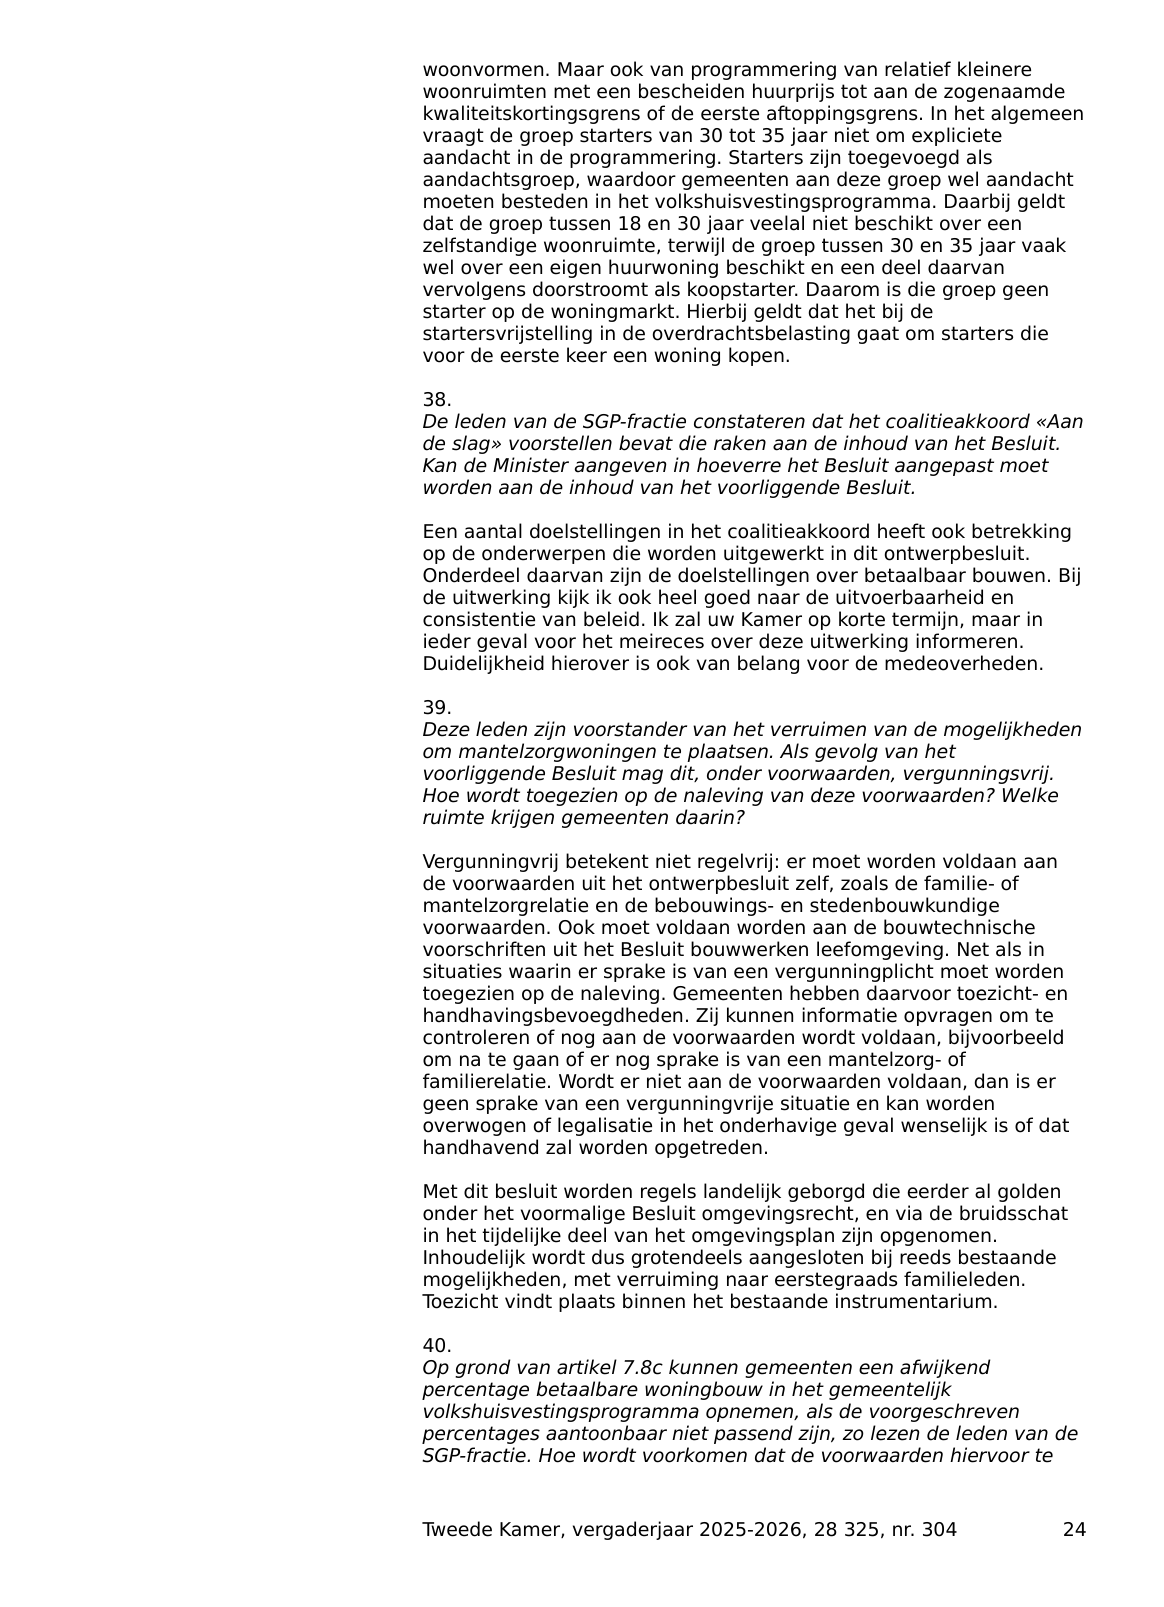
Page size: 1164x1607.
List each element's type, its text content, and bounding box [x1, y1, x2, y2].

text Deze leden zijn voorstander van het verruimen van de mogelijkheden om mantelzorgwoningen te plaatsen. Als gevolg van het voorliggende Besluit mag dit, onder voorwaarden, vergunningsvrij. Hoe wordt toegezien op de naleving van deze voorwaarden? Welke ruimte krijgen gemeenten daarin? [422, 719, 1087, 829]
text Vergunningvrij betekent niet regelvrij: er moet worden voldaan aan de voorwaarden uit het ontwerpbesluit zelf, zoals de familie- of mantelzorgrelatie en de bebouwings- en stedenbouwkundige voorwaarden. Ook moet voldaan worden aan de bouwtechnische voorschriften uit het Besluit bouwwerken leefomgeving. Net als in situaties waarin er sprake is van een vergunningplicht moet worden toegezien op de naleving. Gemeenten hebben daarvoor toezicht- en handhavingsbevoegdheden. Zij kunnen informatie opvragen om te controleren of nog aan de voorwaarden wordt voldaan, bijvoorbeeld om na te gaan of er nog sprake is van een mantelzorg- of familierelatie. Wordt er niet aan de voorwaarden voldaan, dan is er geen sprake van een vergunningvrije situatie en kan worden overwogen of legalisatie in het onderhavige geval wenselijk is of dat handhavend zal worden opgetreden. [422, 851, 1087, 1159]
text Een aantal doelstellingen in het coalitieakkoord heeft ook betrekking op de onderwerpen die worden uitgewerkt in dit ontwerpbesluit. Onderdeel daarvan zijn de doelstellingen over betaalbaar bouwen. Bij de uitwerking kijk ik ook heel goed naar de uitvoerbaarheid en consistentie van beleid. Ik zal uw Kamer op korte termijn, maar in ieder geval voor het meireces over deze uitwerking informeren. Duidelijkheid hierover is ook van belang voor de medeoverheden. [422, 521, 1087, 675]
text 39. [422, 697, 1087, 719]
text 38. [422, 389, 1087, 411]
text De leden van de SGP-fractie constateren dat het coalitieakkoord «Aan de slag» voorstellen bevat die raken aan de inhoud van het Besluit. Kan de Minister aangeven in hoeverre het Besluit aangepast moet worden aan de inhoud van het voorliggende Besluit. [422, 411, 1087, 499]
text 40. [422, 1335, 1087, 1357]
text woonvormen. Maar ook van programmering van relatief kleinere woonruimten met een bescheiden huurprijs tot aan de zogenaamde kwaliteitskortingsgrens of de eerste aftoppingsgrens. In het algemeen vraagt de groep starters van 30 tot 35 jaar niet om expliciete aandacht in de programmering. Starters zijn toegevoegd als aandachtsgroep, waardoor gemeenten aan deze groep wel aandacht moeten besteden in het volkshuisvestingsprogramma. Daarbij geldt dat de groep tussen 18 en 30 jaar veelal niet beschikt over een zelfstandige woonruimte, terwijl de groep tussen 30 en 35 jaar vaak wel over een eigen huurwoning beschikt en een deel daarvan vervolgens doorstroomt als koopstarter. Daarom is die groep geen starter op de woningmarkt. Hierbij geldt dat het bij de startersvrijstelling in de overdrachtsbelasting gaat om starters die voor de eerste keer een woning kopen. [422, 59, 1087, 367]
text Met dit besluit worden regels landelijk geborgd die eerder al golden onder het voormalige Besluit omgevingsrecht, en via de bruidsschat in het tijdelijke deel van het omgevingsplan zijn opgenomen. Inhoudelijk wordt dus grotendeels aangesloten bij reeds bestaande mogelijkheden, met verruiming naar eerstegraads familieleden. Toezicht vindt plaats binnen het bestaande instrumentarium. [422, 1181, 1087, 1313]
text Op grond van artikel 7.8c kunnen gemeenten een afwijkend percentage betaalbare woningbouw in het gemeentelijk volkshuisvestingsprogramma opnemen, als de voorgeschreven percentages aantoonbaar niet passend zijn, zo lezen de leden van de SGP-fractie. Hoe wordt voorkomen dat de voorwaarden hiervoor te [422, 1357, 1087, 1467]
